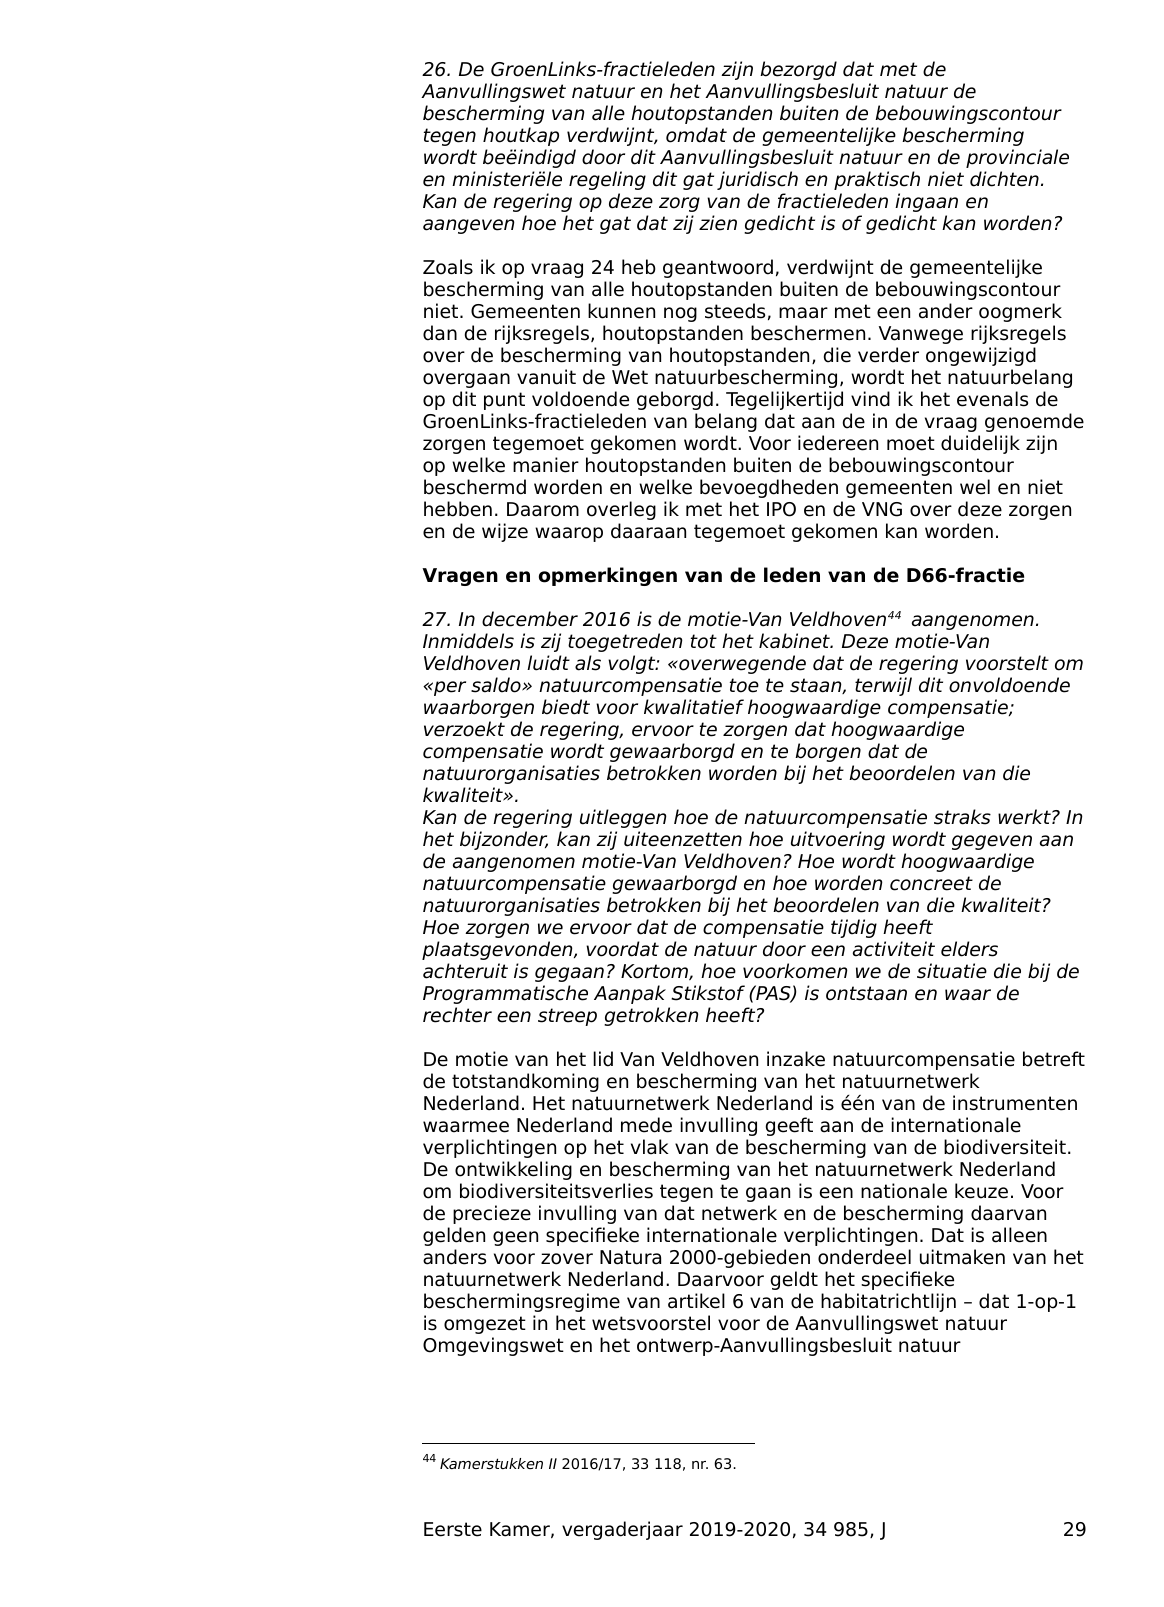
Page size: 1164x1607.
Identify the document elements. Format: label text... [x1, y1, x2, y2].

text 26. De GroenLinks-fractieleden zijn bezorgd dat met de Aanvullingswet natuur en het Aanvullingsbesluit natuur de bescherming van alle houtopstanden buiten de bebouwingscontour tegen houtkap verdwijnt, omdat de gemeentelijke bescherming wordt beëindigd door dit Aanvullingsbesluit natuur en de provinciale en ministeriële regeling dit gat juridisch en praktisch niet dichten. Kan de regering op deze zorg van de fractieleden ingaan en aangeven hoe het gat dat zij zien gedicht is of gedicht kan worden? [422, 59, 1087, 235]
text 27. In december 2016 is de motie-Van Veldhoven aangenomen. Inmiddels is zij toegetreden tot het kabinet. Deze motie-Van Veldhoven luidt als volgt: «overwegende dat de regering voorstelt om «per saldo» natuurcompensatie toe te staan, terwijl dit onvoldoende waarborgen biedt voor kwalitatief hoogwaardige compensatie; verzoekt de regering, ervoor te zorgen dat hoogwaardige compensatie wordt gewaarborgd en te borgen dat de natuurorganisaties betrokken worden bij het beoordelen van die kwaliteit». [422, 609, 1087, 807]
text Kan de regering uitleggen hoe de natuurcompensatie straks werkt? In het bijzonder, kan zij uiteenzetten hoe uitvoering wordt gegeven aan de aangenomen motie-Van Veldhoven? Hoe wordt hoogwaardige natuurcompensatie gewaarborgd en hoe worden concreet de natuurorganisaties betrokken bij het beoordelen van die kwaliteit? [422, 807, 1087, 917]
text Kamerstukken II 2016/17, 33 118, nr. 63. [422, 1452, 1087, 1474]
text De motie van het lid Van Veldhoven inzake natuurcompensatie betreft de totstandkoming en bescherming van het natuurnetwerk Nederland. Het natuurnetwerk Nederland is één van de instrumenten waarmee Nederland mede invulling geeft aan de internationale verplichtingen op het vlak van de bescherming van de biodiversiteit. De ontwikkeling en bescherming van het natuurnetwerk Nederland om biodiversiteitsverlies tegen te gaan is een nationale keuze. Voor de precieze invulling van dat netwerk en de bescherming daarvan gelden geen specifieke internationale verplichtingen. Dat is alleen anders voor zover Natura 2000-gebieden onderdeel uitmaken van het natuurnetwerk Nederland. Daarvoor geldt het specifieke beschermingsregime van artikel 6 van de habitatrichtlijn – dat 1-op-1 is omgezet in het wetsvoorstel voor de Aanvullingswet natuur Omgevingswet en het ontwerp-Aanvullingsbesluit natuur [422, 1049, 1087, 1357]
text Zoals ik op vraag 24 heb geantwoord, verdwijnt de gemeentelijke bescherming van alle houtopstanden buiten de bebouwingscontour niet. Gemeenten kunnen nog steeds, maar met een ander oogmerk dan de rijksregels, houtopstanden beschermen. Vanwege rijksregels over de bescherming van houtopstanden, die verder ongewijzigd overgaan vanuit de Wet natuurbescherming, wordt het natuurbelang op dit punt voldoende geborgd. Tegelijkertijd vind ik het evenals de GroenLinks-fractieleden van belang dat aan de in de vraag genoemde zorgen tegemoet gekomen wordt. Voor iedereen moet duidelijk zijn op welke manier houtopstanden buiten de bebouwingscontour beschermd worden en welke bevoegdheden gemeenten wel en niet hebben. Daarom overleg ik met het IPO en de VNG over deze zorgen en de wijze waarop daaraan tegemoet gekomen kan worden. [422, 257, 1087, 543]
subtitle Vragen en opmerkingen van de leden van de D66-fractie [422, 565, 1087, 587]
text Hoe zorgen we ervoor dat de compensatie tijdig heeft plaatsgevonden, voordat de natuur door een activiteit elders achteruit is gegaan? Kortom, hoe voorkomen we de situatie die bij de Programmatische Aanpak Stikstof (PAS) is ontstaan en waar de rechter een streep getrokken heeft? [422, 917, 1087, 1027]
